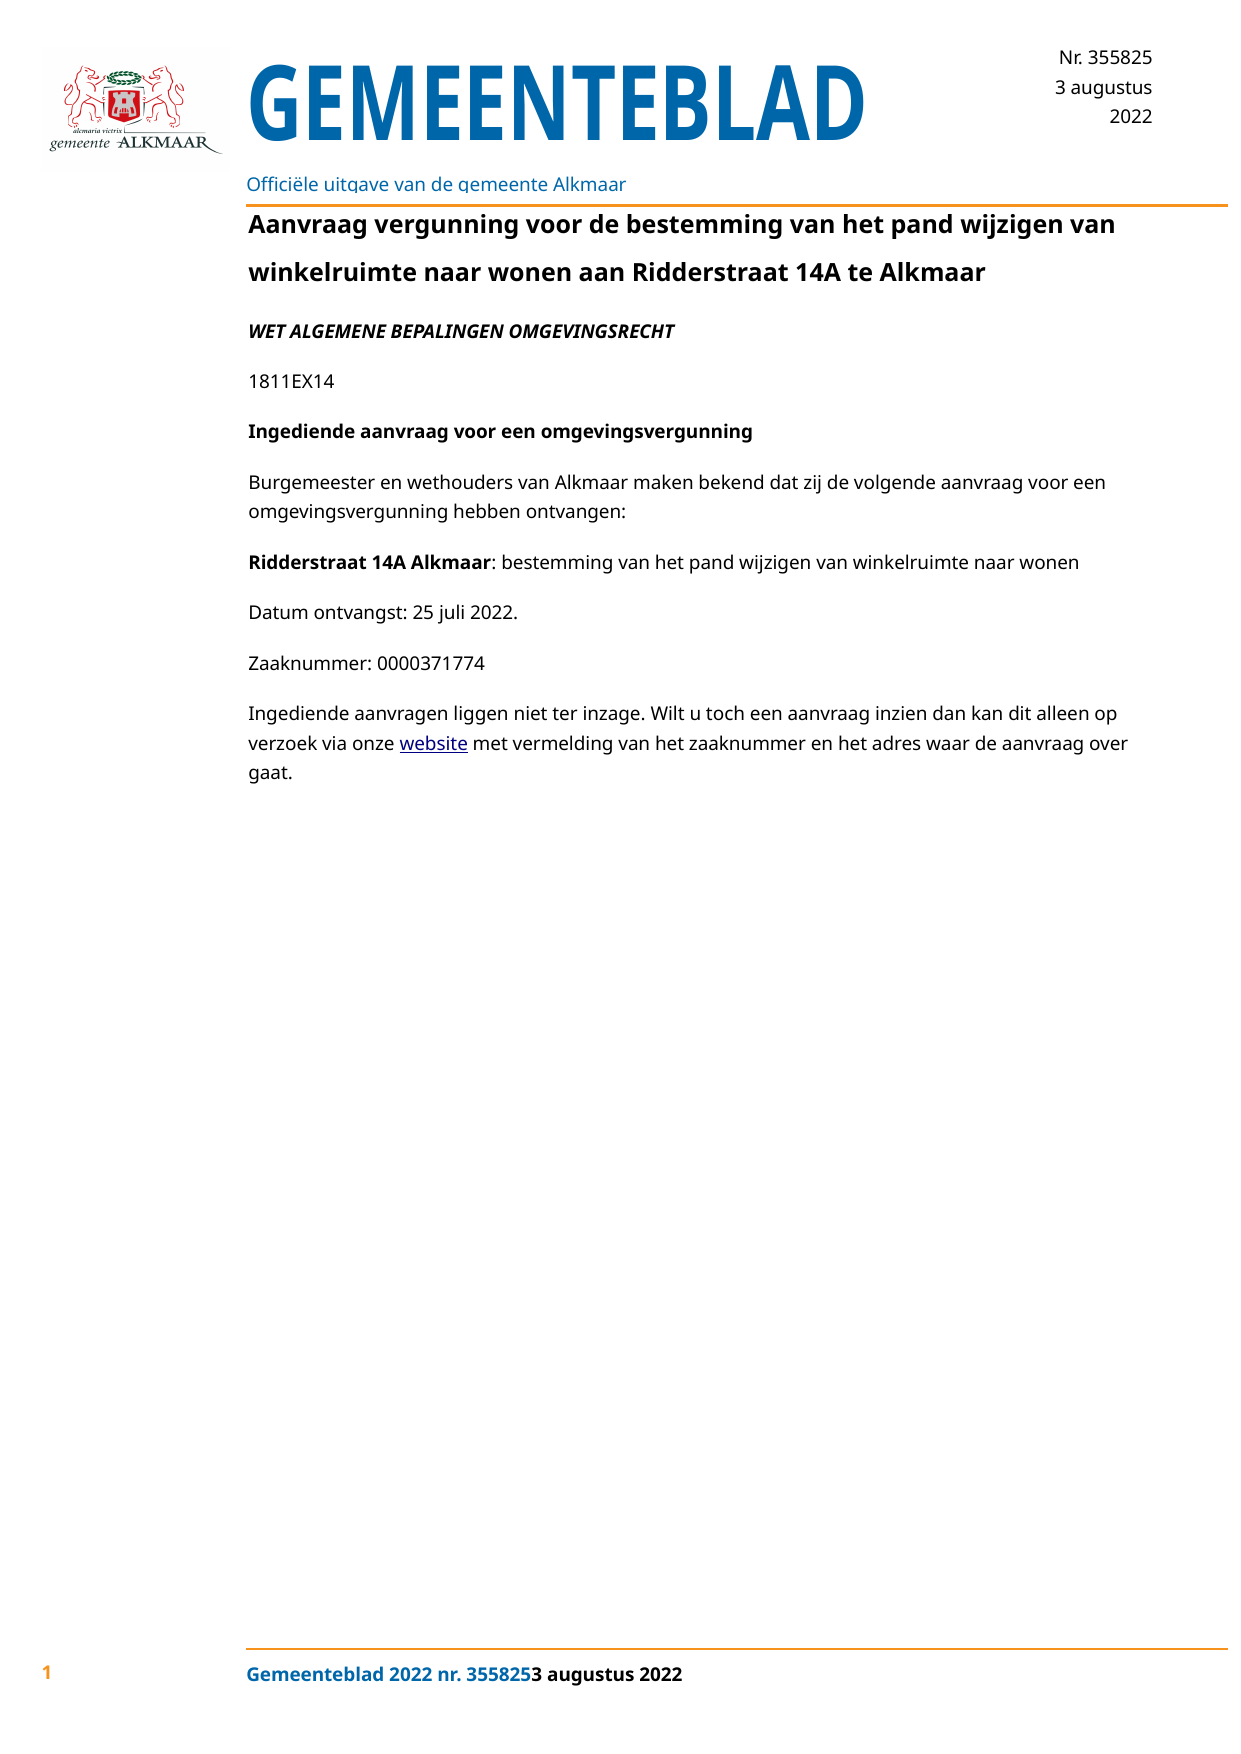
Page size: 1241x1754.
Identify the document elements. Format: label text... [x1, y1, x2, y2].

text WET ALGEMENE BEPALINGEN OMGEVINGSRECHT [248, 318, 1152, 344]
text Aanvraag vergunning voor de bestemming van het pand wijzigen van winkelruimte naar wonen aan Ridderstraat 14A te Alkmaar [248, 207, 1152, 288]
text Ingediende aanvraag voor een omgevingsvergunning [248, 419, 1152, 444]
text Burgemeester en wethouders van Alkmaar maken bekend dat zij de volgende aanvraag voor een omgevingsvergunning hebben ontvangen: [248, 469, 1152, 524]
text Datum ontvangst: 25 juli 2022. [248, 599, 1152, 625]
picture [41, 47, 231, 172]
text 1811EX14 [248, 368, 1152, 394]
text Ingediende aanvragen liggen niet ter inzage. Wilt u toch een aanvraag inzien dan kan dit alleen op verzoek via onze website met vermelding van het zaaknummer en het adres waar de aanvraag over gaat. [248, 700, 1152, 785]
text Zaaknummer: 0000371774 [248, 650, 1152, 676]
text Ridderstraat 14A Alkmaar: bestemming van het pand wijzigen van winkelruimte naar wonen [248, 549, 1152, 575]
